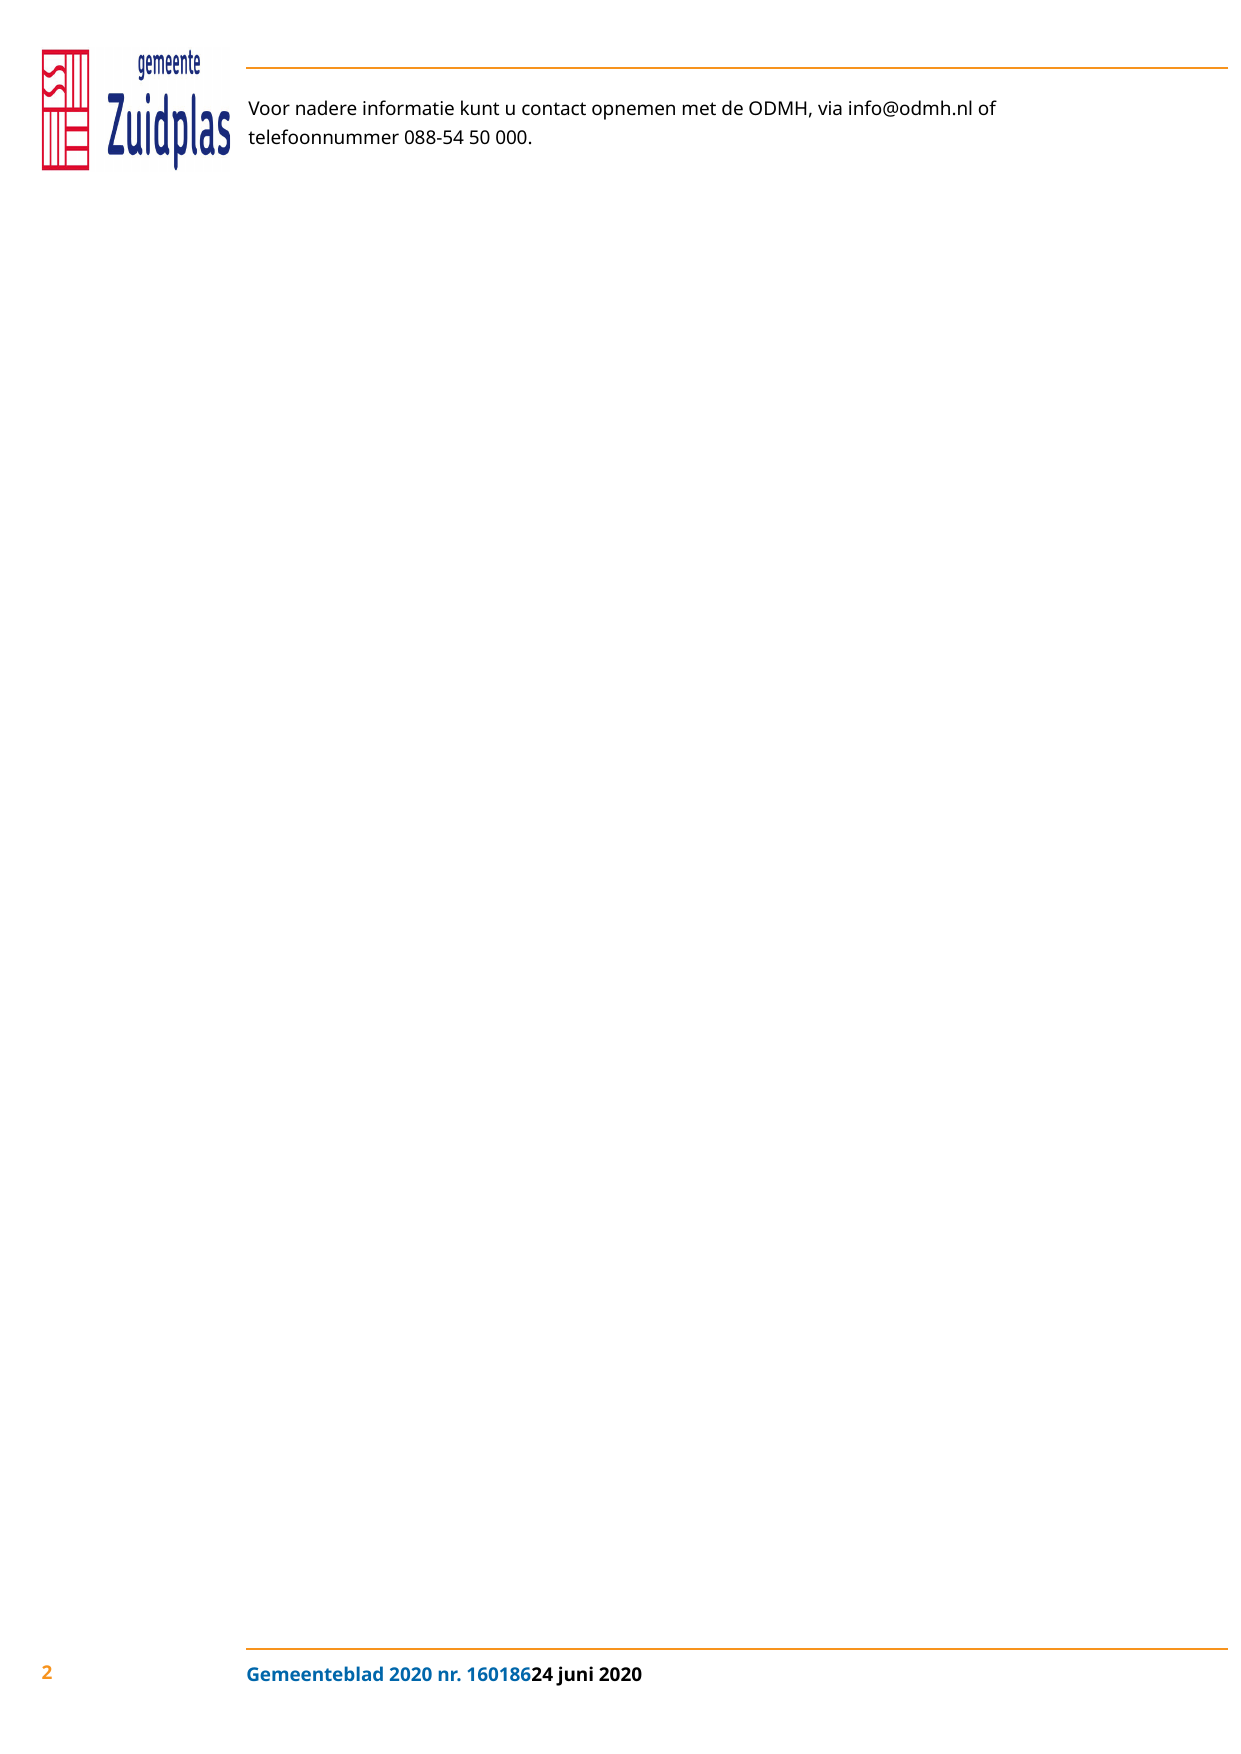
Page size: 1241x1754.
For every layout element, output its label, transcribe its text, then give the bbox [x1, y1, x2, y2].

text Voor nadere informatie kunt u contact opnemen met de ODMH, via info@odmh.nl of telefoonnummer 088-54 50 000. [248, 95, 1152, 150]
picture [41, 47, 231, 172]
